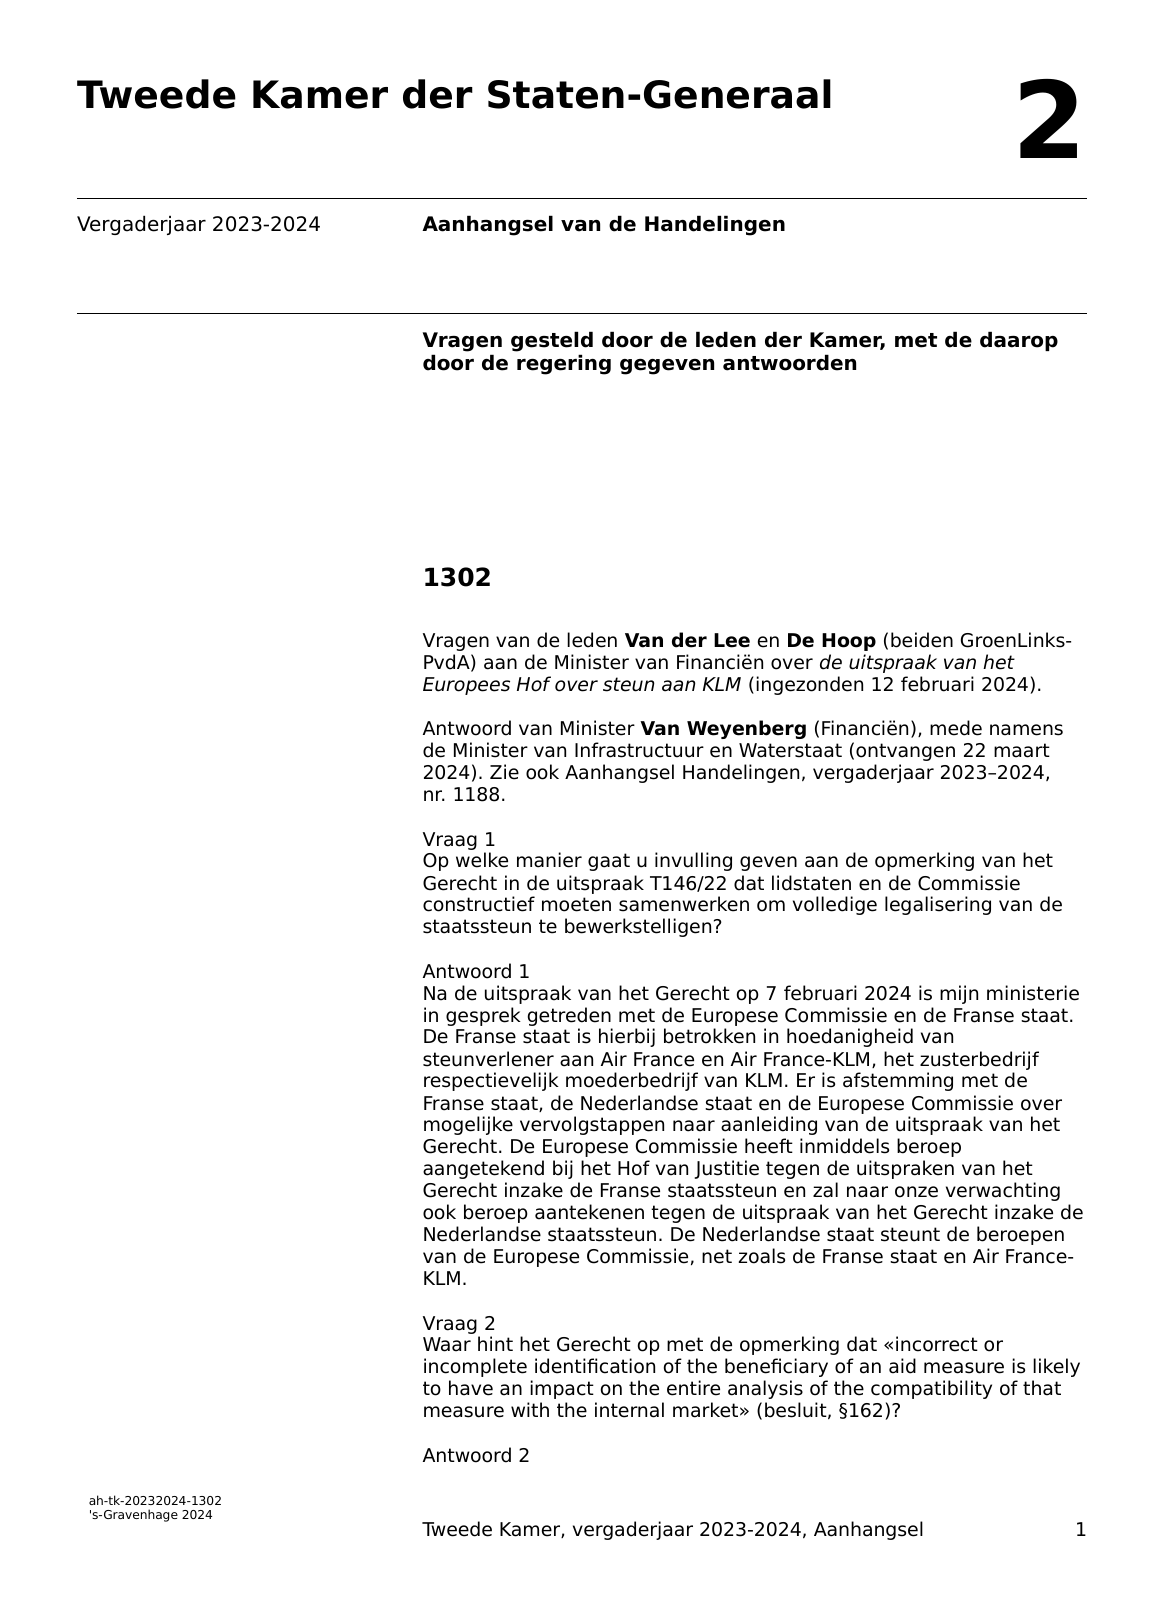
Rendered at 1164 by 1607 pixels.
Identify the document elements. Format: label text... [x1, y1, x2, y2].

table_cell [77, 314, 422, 375]
text 's-Gravenhage 2024 [88, 1508, 323, 1522]
text ah-tk-20232024-1302 [88, 1494, 323, 1508]
text Op welke manier gaat u invulling geven aan de opmerking van het Gerecht in de uitspraak T146/22 dat lidstaten en de Commissie constructief moeten samenwerken om volledige legalisering van de staatssteun te bewerkstelligen? [422, 850, 1087, 938]
text Antwoord 2 [422, 1444, 1087, 1466]
table_cell Aanhangsel van de Handelingen [422, 199, 1087, 313]
text Vraag 2 [422, 1312, 1087, 1334]
table_header 2 [886, 59, 1087, 198]
text Antwoord 1 [422, 961, 1087, 982]
text 1302 [422, 563, 1087, 592]
table_header Tweede Kamer der Staten-Generaal [77, 59, 886, 198]
table_cell Vergaderjaar 2023-2024 [77, 199, 422, 313]
text Vragen van de leden Van der Lee en De Hoop (beiden GroenLinks-PvdA) aan de Minister van Financiën over de uitspraak van het Europees Hof over steun aan KLM (ingezonden 12 februari 2024). [422, 630, 1087, 696]
text Antwoord van Minister Van Weyenberg (Financiën), mede namens de Minister van Infrastructuur en Waterstaat (ontvangen 22 maart 2024). Zie ook Aanhangsel Handelingen, vergaderjaar 2023–2024, nr. 1188. [422, 718, 1087, 806]
text Na de uitspraak van het Gerecht op 7 februari 2024 is mijn ministerie in gesprek getreden met de Europese Commissie en de Franse staat. De Franse staat is hierbij betrokken in hoedanigheid van steunverlener aan Air France en Air France-KLM, het zusterbedrijf respectievelijk moederbedrijf van KLM. Er is afstemming met de Franse staat, de Nederlandse staat en de Europese Commissie over mogelijke vervolgstappen naar aanleiding van de uitspraak van het Gerecht. De Europese Commissie heeft inmiddels beroep aangetekend bij het Hof van Justitie tegen de uitspraken van het Gerecht inzake de Franse staatssteun en zal naar onze verwachting ook beroep aantekenen tegen de uitspraak van het Gerecht inzake de Nederlandse staatssteun. De Nederlandse staat steunt de beroepen van de Europese Commissie, net zoals de Franse staat en Air France-KLM. [422, 982, 1087, 1290]
text Waar hint het Gerecht op met de opmerking dat «incorrect or incomplete identification of the beneficiary of an aid measure is likely to have an impact on the entire analysis of the compatibility of that measure with the internal market» (besluit, §162)? [422, 1334, 1087, 1422]
table_cell Vragen gesteld door de leden der Kamer, met de daarop door de regering gegeven antwoorden [422, 314, 1087, 375]
text Vraag 1 [422, 828, 1087, 850]
